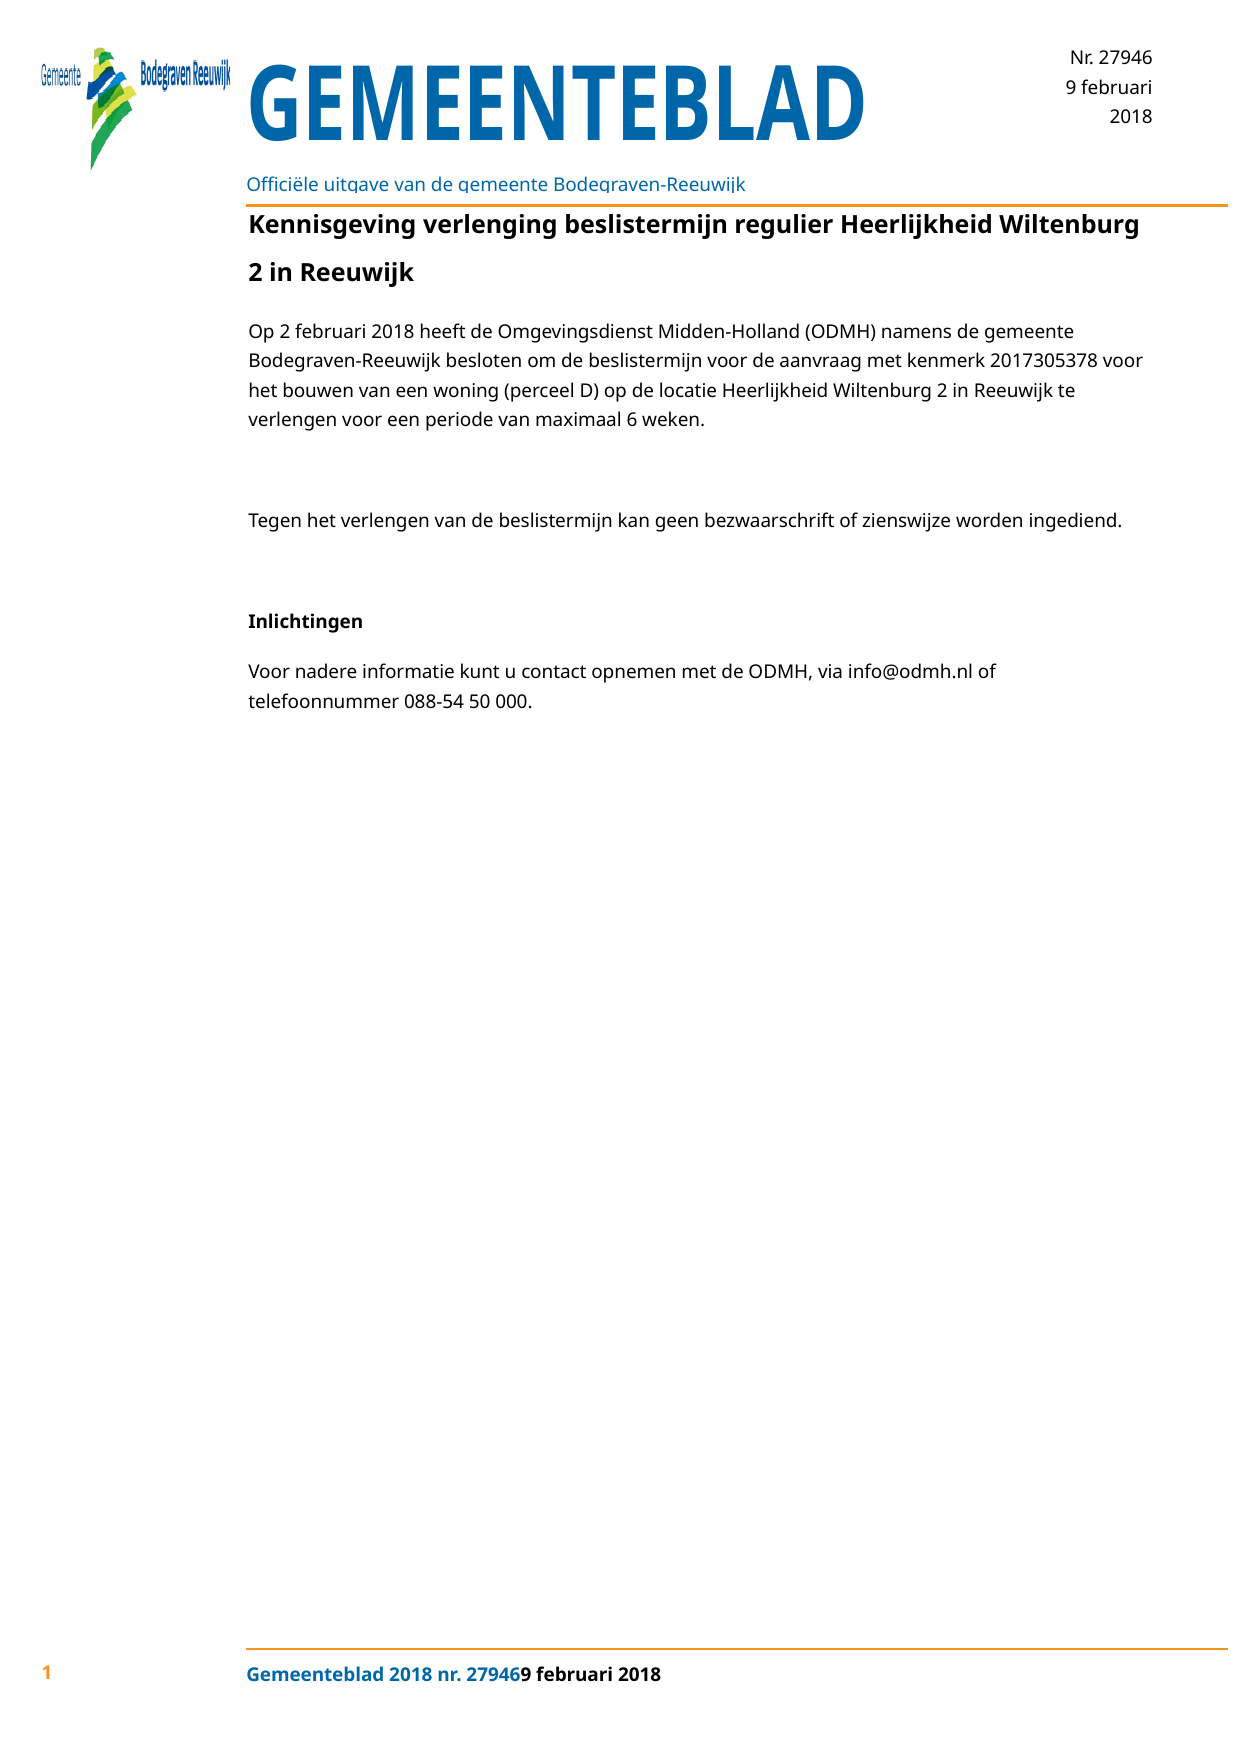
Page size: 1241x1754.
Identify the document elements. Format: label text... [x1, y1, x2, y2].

text Tegen het verlengen van de beslistermijn kan geen bezwaarschrift of zienswijze worden ingediend. [248, 507, 1152, 533]
text Op 2 februari 2018 heeft de Omgevingsdienst Midden-Holland (ODMH) namens de gemeente Bodegraven-Reeuwijk besloten om de beslistermijn voor de aanvraag met kenmerk 2017305378 voor het bouwen van een woning (perceel D) op de locatie Heerlijkheid Wiltenburg 2 in Reeuwijk te verlengen voor een periode van maximaal 6 weken. [248, 318, 1152, 432]
picture [41, 47, 231, 172]
text Inlichtingen [248, 608, 1152, 634]
text Voor nadere informatie kunt u contact opnemen met de ODMH, via info@odmh.nl of telefoonnummer 088-54 50 000. [248, 659, 1152, 714]
text Kennisgeving verlenging beslistermijn regulier Heerlijkheid Wiltenburg 2 in Reeuwijk [248, 207, 1152, 288]
